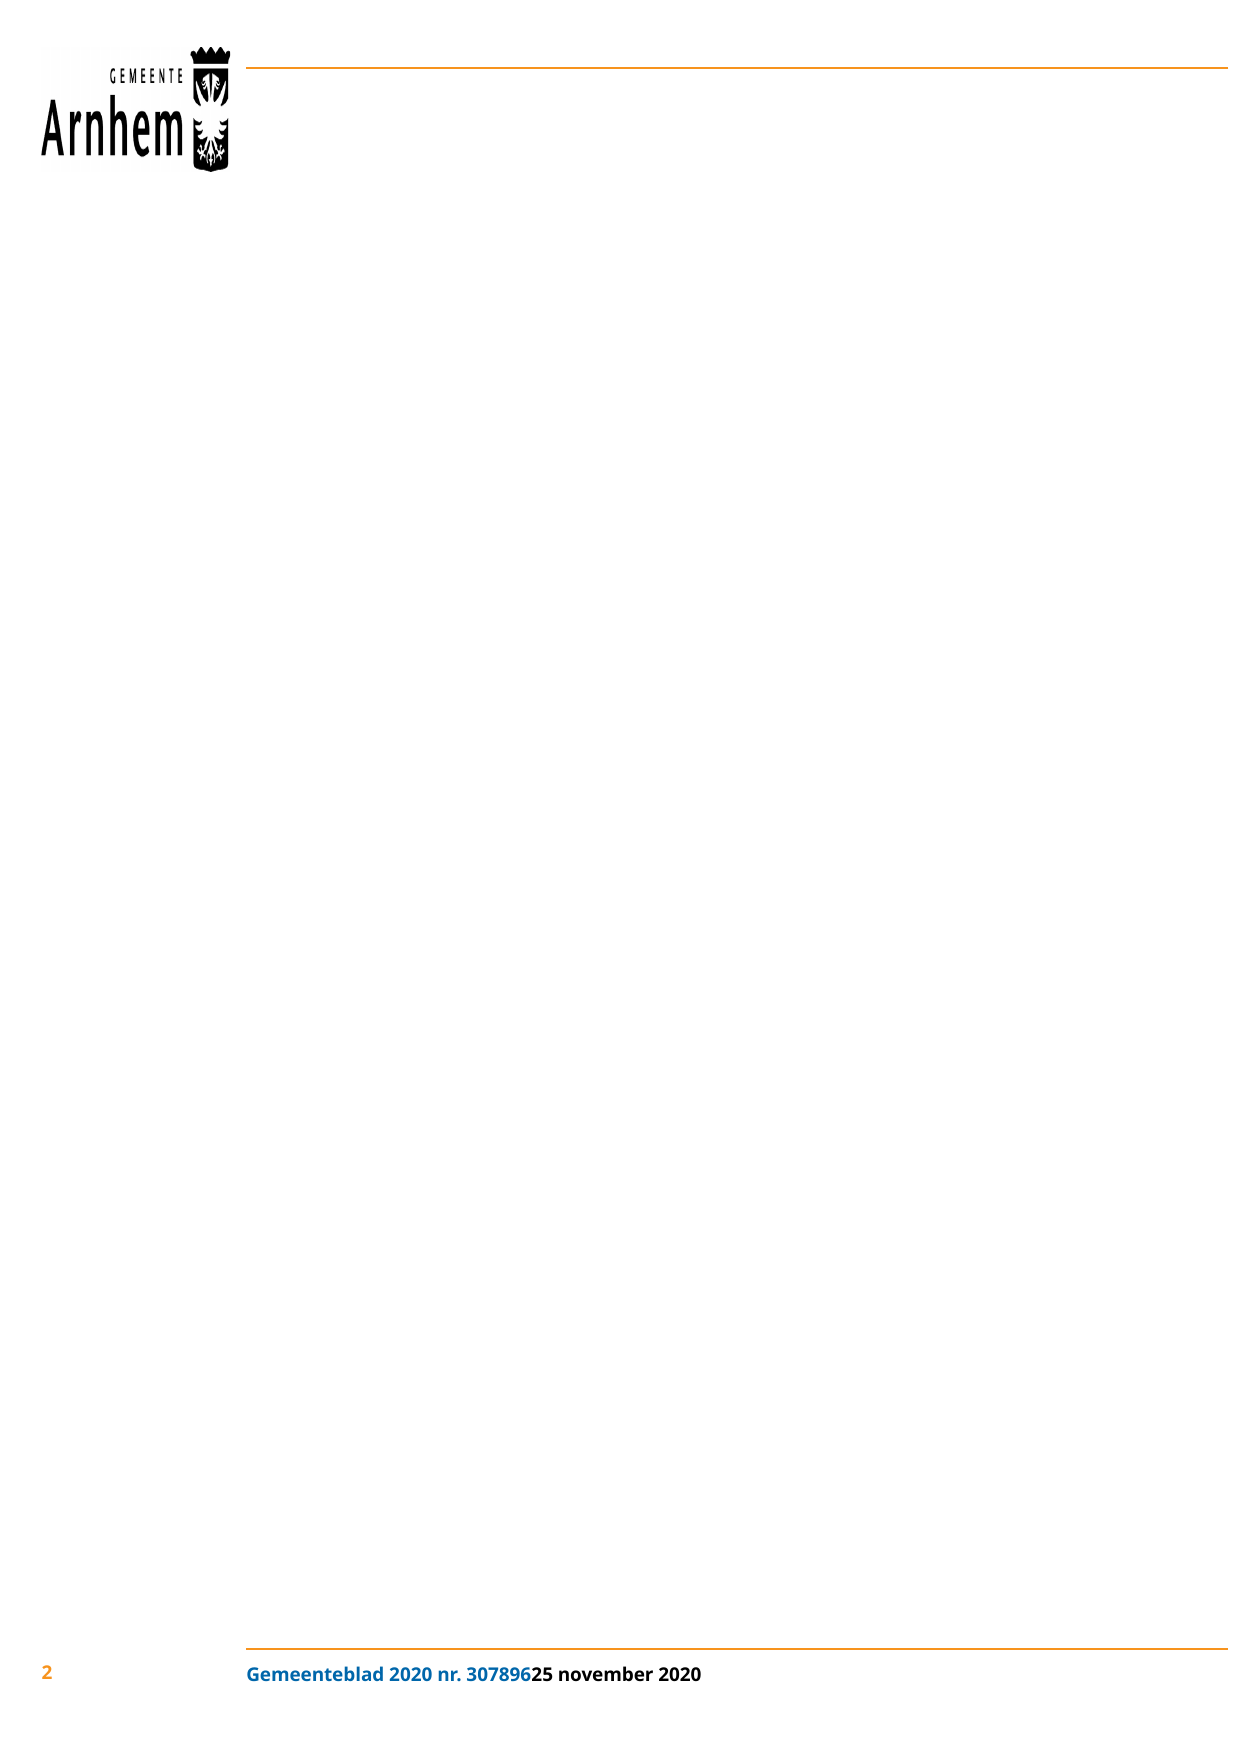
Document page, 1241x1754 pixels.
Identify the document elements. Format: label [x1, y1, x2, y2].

picture [41, 47, 231, 172]
